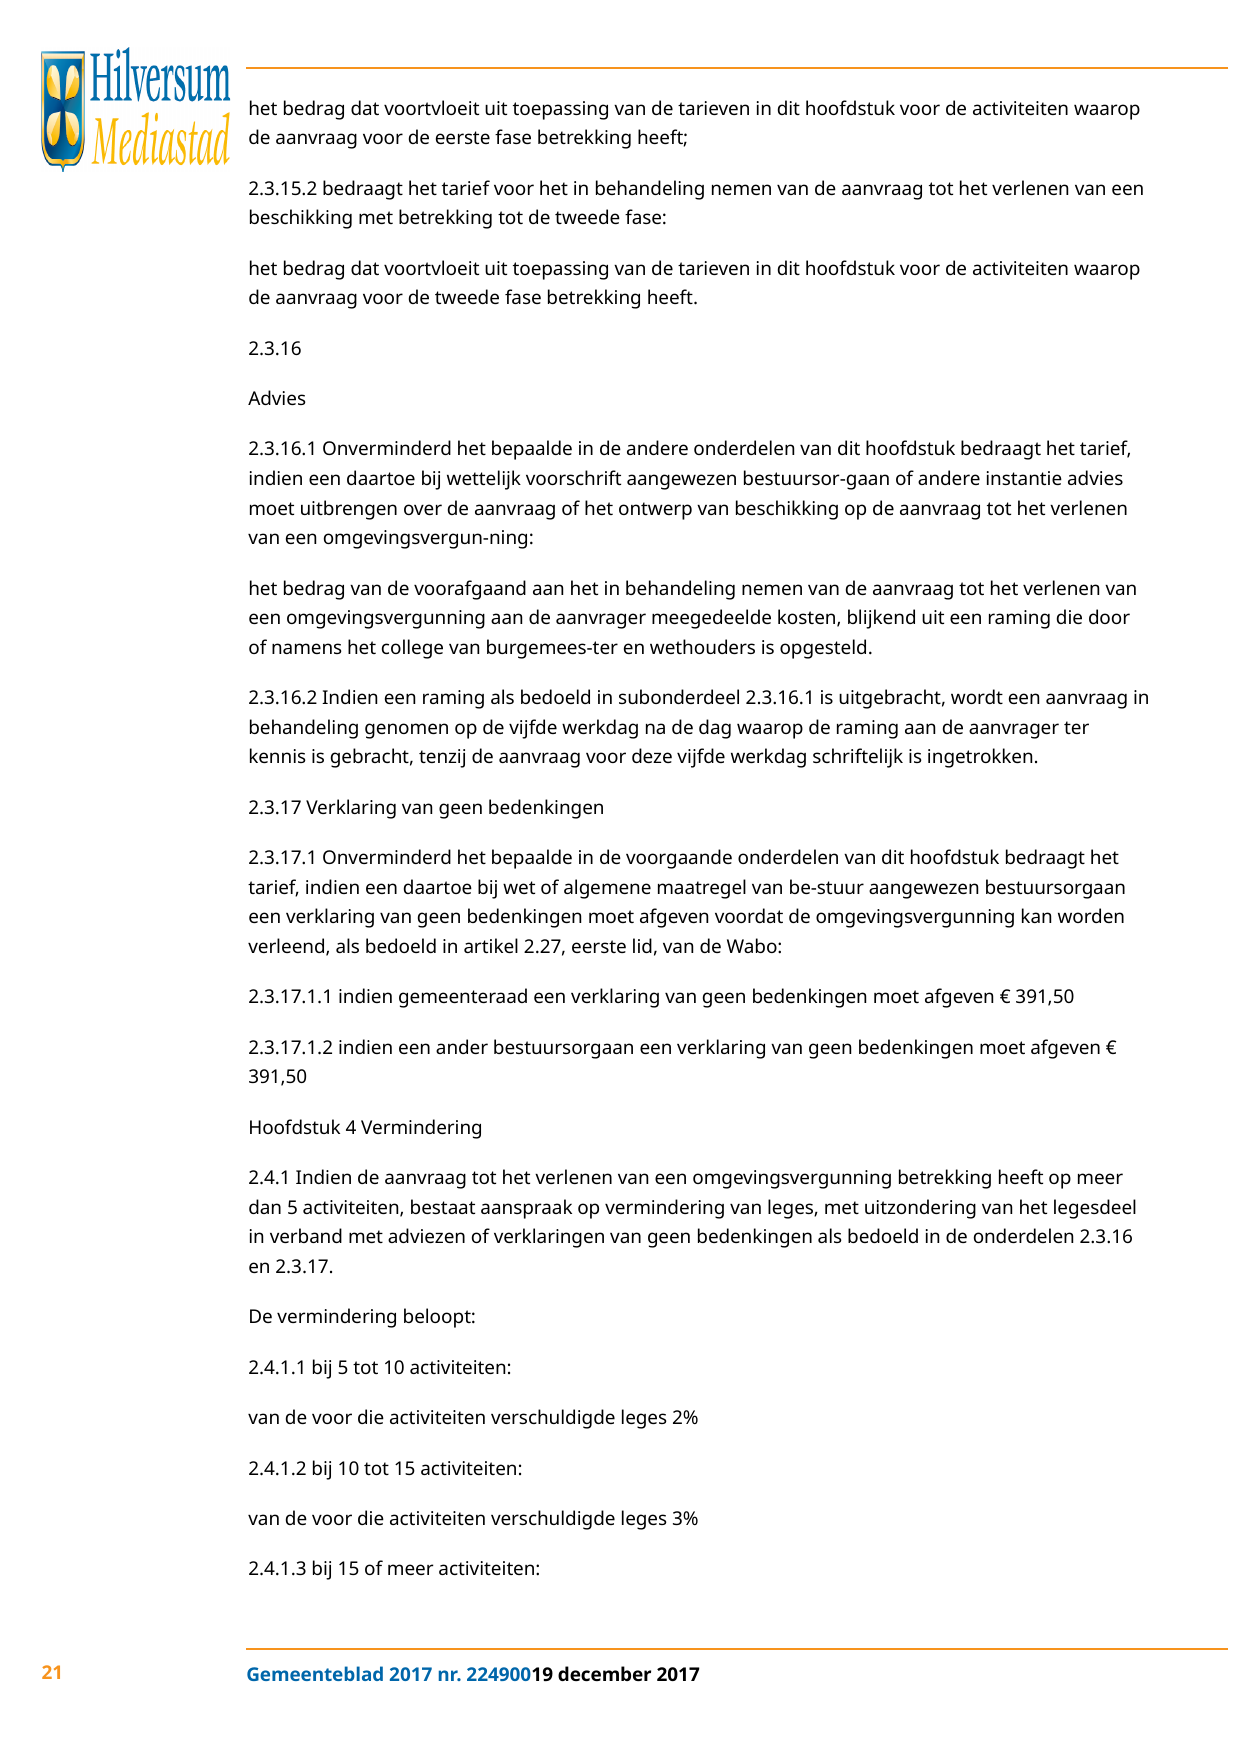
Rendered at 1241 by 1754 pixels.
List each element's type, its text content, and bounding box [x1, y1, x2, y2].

picture [41, 47, 231, 172]
text 2.3.17.1.2 indien een ander bestuursorgaan een verklaring van geen bedenkingen moet afgeven € 391,50 [248, 1034, 1152, 1089]
text 2.4.1 Indien de aanvraag tot het verlenen van een omgevingsvergunning betrekking heeft op meer dan 5 activiteiten, bestaat aanspraak op vermindering van leges, met uitzondering van het legesdeel in verband met adviezen of verklaringen van geen bedenkingen als bedoeld in de onderdelen 2.3.16 en 2.3.17. [248, 1164, 1152, 1279]
text De vermindering beloopt: [248, 1303, 1152, 1329]
text 2.3.16.2 Indien een raming als bedoeld in subonderdeel 2.3.16.1 is uitgebracht, wordt een aanvraag in behandeling genomen op de vijfde werkdag na de dag waarop de raming aan de aanvrager ter kennis is gebracht, tenzij de aanvraag voor deze vijfde werkdag schriftelijk is ingetrokken. [248, 684, 1152, 769]
text 2.3.17.1 Onverminderd het bepaalde in de voorgaande onderdelen van dit hoofdstuk bedraagt het tarief, indien een daartoe bij wet of algemene maatregel van be-stuur aangewezen bestuursorgaan een verklaring van geen bedenkingen moet afgeven voordat de omgevingsvergunning kan worden verleend, als bedoeld in artikel 2.27, eerste lid, van de Wabo: [248, 844, 1152, 959]
text het bedrag dat voortvloeit uit toepassing van de tarieven in dit hoofdstuk voor de activiteiten waarop de aanvraag voor de eerste fase betrekking heeft; [248, 95, 1152, 150]
text het bedrag dat voortvloeit uit toepassing van de tarieven in dit hoofdstuk voor de activiteiten waarop de aanvraag voor de tweede fase betrekking heeft. [248, 255, 1152, 310]
text Hoofdstuk 4 Vermindering [248, 1114, 1152, 1140]
text 2.3.17 Verklaring van geen bedenkingen [248, 794, 1152, 820]
text het bedrag van de voorafgaand aan het in behandeling nemen van de aanvraag tot het verlenen van een omgevingsvergunning aan de aanvrager meegedeelde kosten, blijkend uit een raming die door of namens het college van burgemees-ter en wethouders is opgesteld. [248, 575, 1152, 660]
text 2.4.1.3 bij 15 of meer activiteiten: [248, 1556, 1152, 1581]
text van de voor die activiteiten verschuldigde leges 3% [248, 1505, 1152, 1531]
text Advies [248, 385, 1152, 411]
text van de voor die activiteiten verschuldigde leges 2% [248, 1404, 1152, 1430]
text 2.3.15.2 bedraagt het tarief voor het in behandeling nemen van de aanvraag tot het verlenen van een beschikking met betrekking tot de tweede fase: [248, 175, 1152, 230]
text 2.3.16 [248, 335, 1152, 361]
text 2.3.16.1 Onverminderd het bepaalde in de andere onderdelen van dit hoofdstuk bedraagt het tarief, indien een daartoe bij wettelijk voorschrift aangewezen bestuursor-gaan of andere instantie advies moet uitbrengen over de aanvraag of het ontwerp van beschikking op de aanvraag tot het verlenen van een omgevingsvergun-ning: [248, 436, 1152, 550]
text 2.4.1.1 bij 5 tot 10 activiteiten: [248, 1354, 1152, 1380]
text 2.4.1.2 bij 10 tot 15 activiteiten: [248, 1455, 1152, 1481]
text 2.3.17.1.1 indien gemeenteraad een verklaring van geen bedenkingen moet afgeven € 391,50 [248, 983, 1152, 1009]
